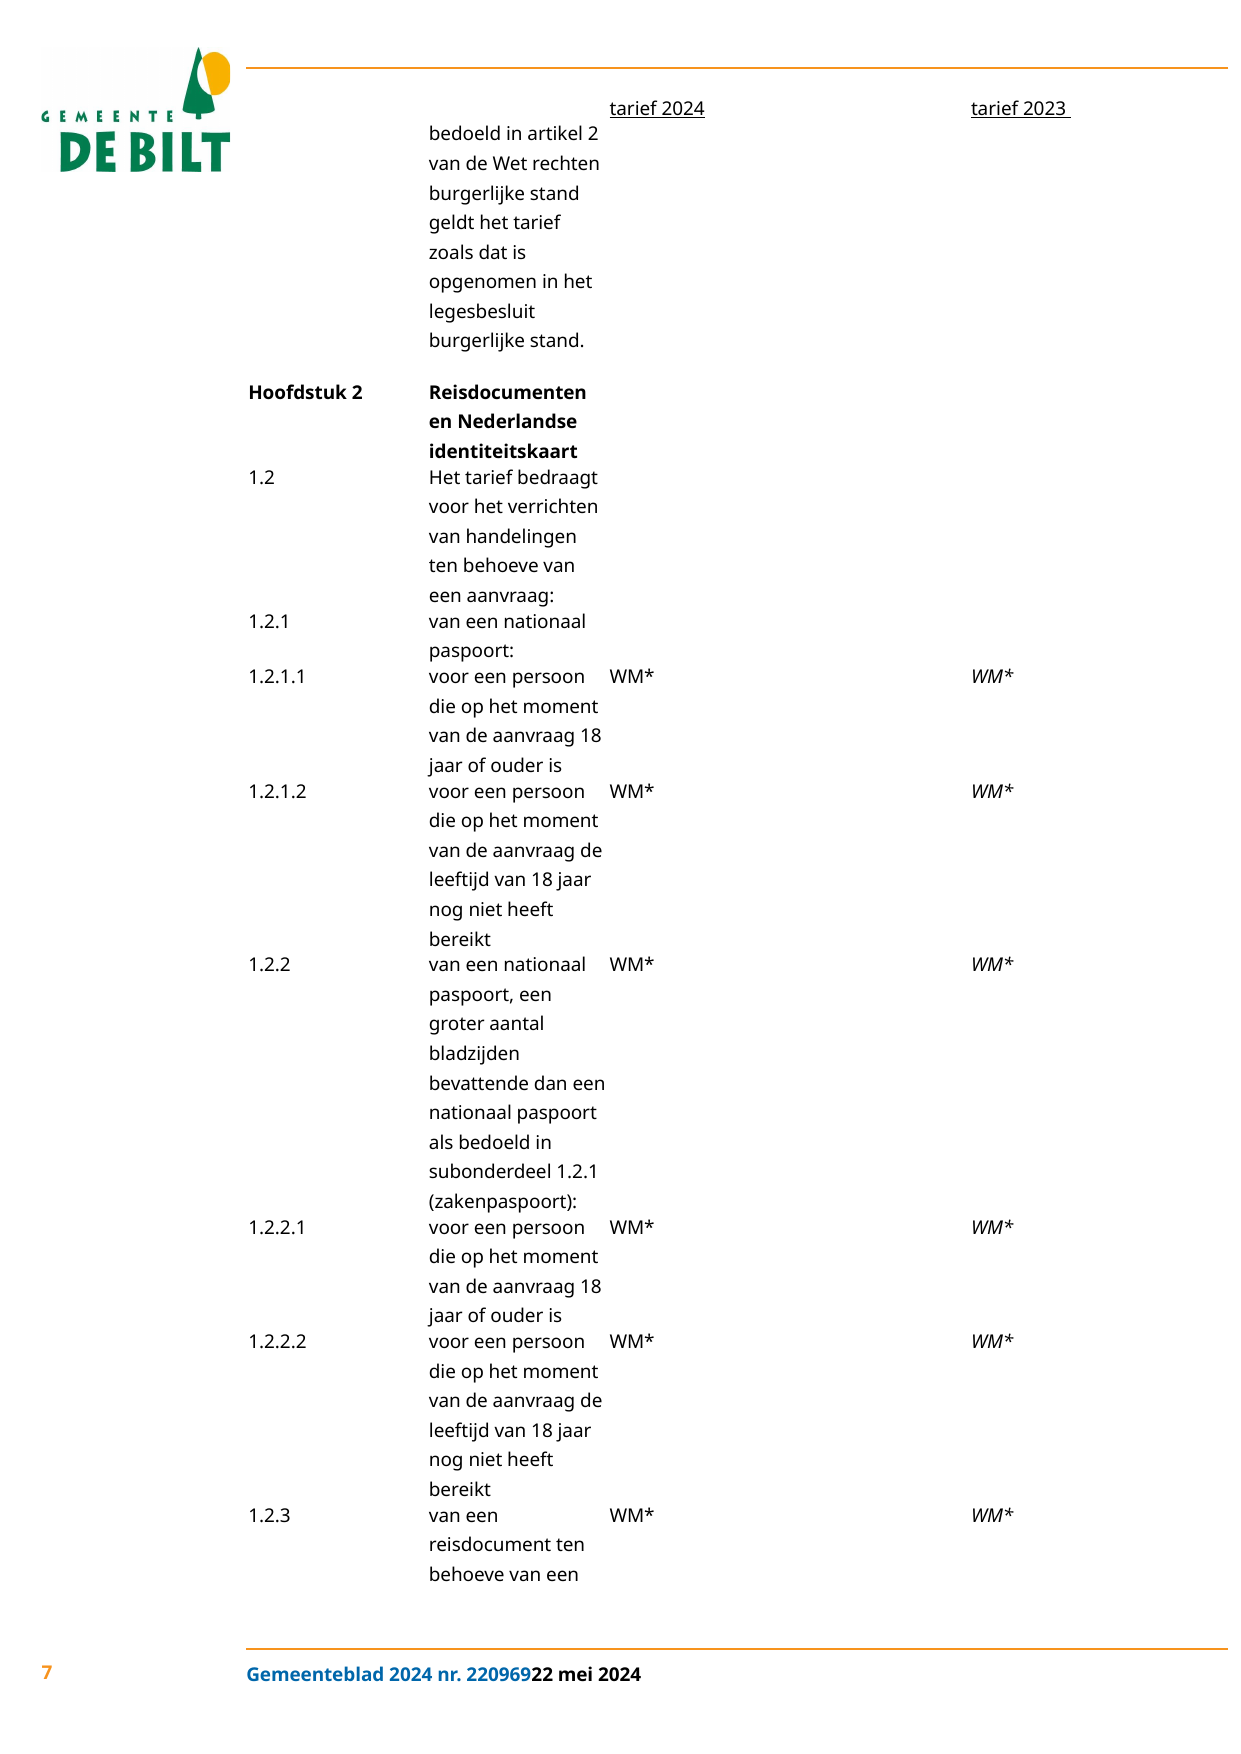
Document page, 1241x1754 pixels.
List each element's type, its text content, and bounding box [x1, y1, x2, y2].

table_cell WM* [971, 1502, 1152, 1587]
table_cell [971, 464, 1152, 608]
table_cell [971, 121, 1152, 353]
table_cell van een nationaal paspoort, een groter aantal bladzijden bevattende dan een nationaal paspoort als bedoeld in subonderdeel 1.2.1 (zakenpaspoort): [429, 951, 609, 1214]
table_cell [248, 121, 429, 353]
table_cell voor een persoon die op het moment van de aanvraag 18 jaar of ouder is [429, 663, 609, 778]
table_header [429, 95, 609, 121]
table_cell WM* [609, 1214, 971, 1328]
table_cell 1.2.2.1 [248, 1214, 429, 1328]
table_cell van een nationaal paspoort: [429, 608, 609, 663]
table_cell [971, 608, 1152, 663]
table_cell voor een persoon die op het moment van de aanvraag de leeftijd van 18 jaar nog niet heeft bereikt [429, 778, 609, 951]
table_cell [248, 353, 429, 379]
table_cell WM* [609, 1502, 971, 1587]
table_cell [609, 379, 971, 464]
table_cell 1.2.1.1 [248, 663, 429, 778]
table_cell WM* [971, 1214, 1152, 1328]
picture [41, 47, 231, 172]
table_cell voor een persoon die op het moment van de aanvraag de leeftijd van 18 jaar nog niet heeft bereikt [429, 1328, 609, 1502]
table_cell Reisdocumenten en Nederlandse identiteitskaart [429, 379, 609, 464]
table_cell 1.2 [248, 464, 429, 608]
table_cell bedoeld in artikel 2 van de Wet rechten burgerlijke stand geldt het tarief zoals dat is opgenomen in het legesbesluit burgerlijke stand. [429, 121, 609, 353]
table_cell WM* [971, 1328, 1152, 1502]
table_cell [609, 464, 971, 608]
table_cell 1.2.2.2 [248, 1328, 429, 1502]
table_cell WM* [971, 951, 1152, 1214]
table_cell [609, 353, 971, 379]
table_cell van een reisdocument ten behoeve van een [429, 1502, 609, 1587]
table_cell [609, 608, 971, 663]
table_cell WM* [609, 778, 971, 951]
table_cell WM* [609, 1328, 971, 1502]
table_cell [609, 121, 971, 353]
table_cell 1.2.2 [248, 951, 429, 1214]
table_cell voor een persoon die op het moment van de aanvraag 18 jaar of ouder is [429, 1214, 609, 1328]
table_cell 1.2.3 [248, 1502, 429, 1587]
table_cell WM* [609, 951, 971, 1214]
table_header tarief 2024 [609, 95, 971, 121]
table_cell WM* [609, 663, 971, 778]
table_cell WM* [971, 778, 1152, 951]
table_cell [429, 353, 609, 379]
table_header [248, 95, 429, 121]
table_cell WM* [971, 663, 1152, 778]
table_cell 1.2.1.2 [248, 778, 429, 951]
table_cell Het tarief bedraagt voor het verrichten van handelingen ten behoeve van een aanvraag: [429, 464, 609, 608]
table_cell 1.2.1 [248, 608, 429, 663]
table_cell [971, 353, 1152, 379]
table_cell Hoofdstuk 2 [248, 379, 429, 464]
table_header tarief 2023 [971, 95, 1152, 121]
table_cell [971, 379, 1152, 464]
